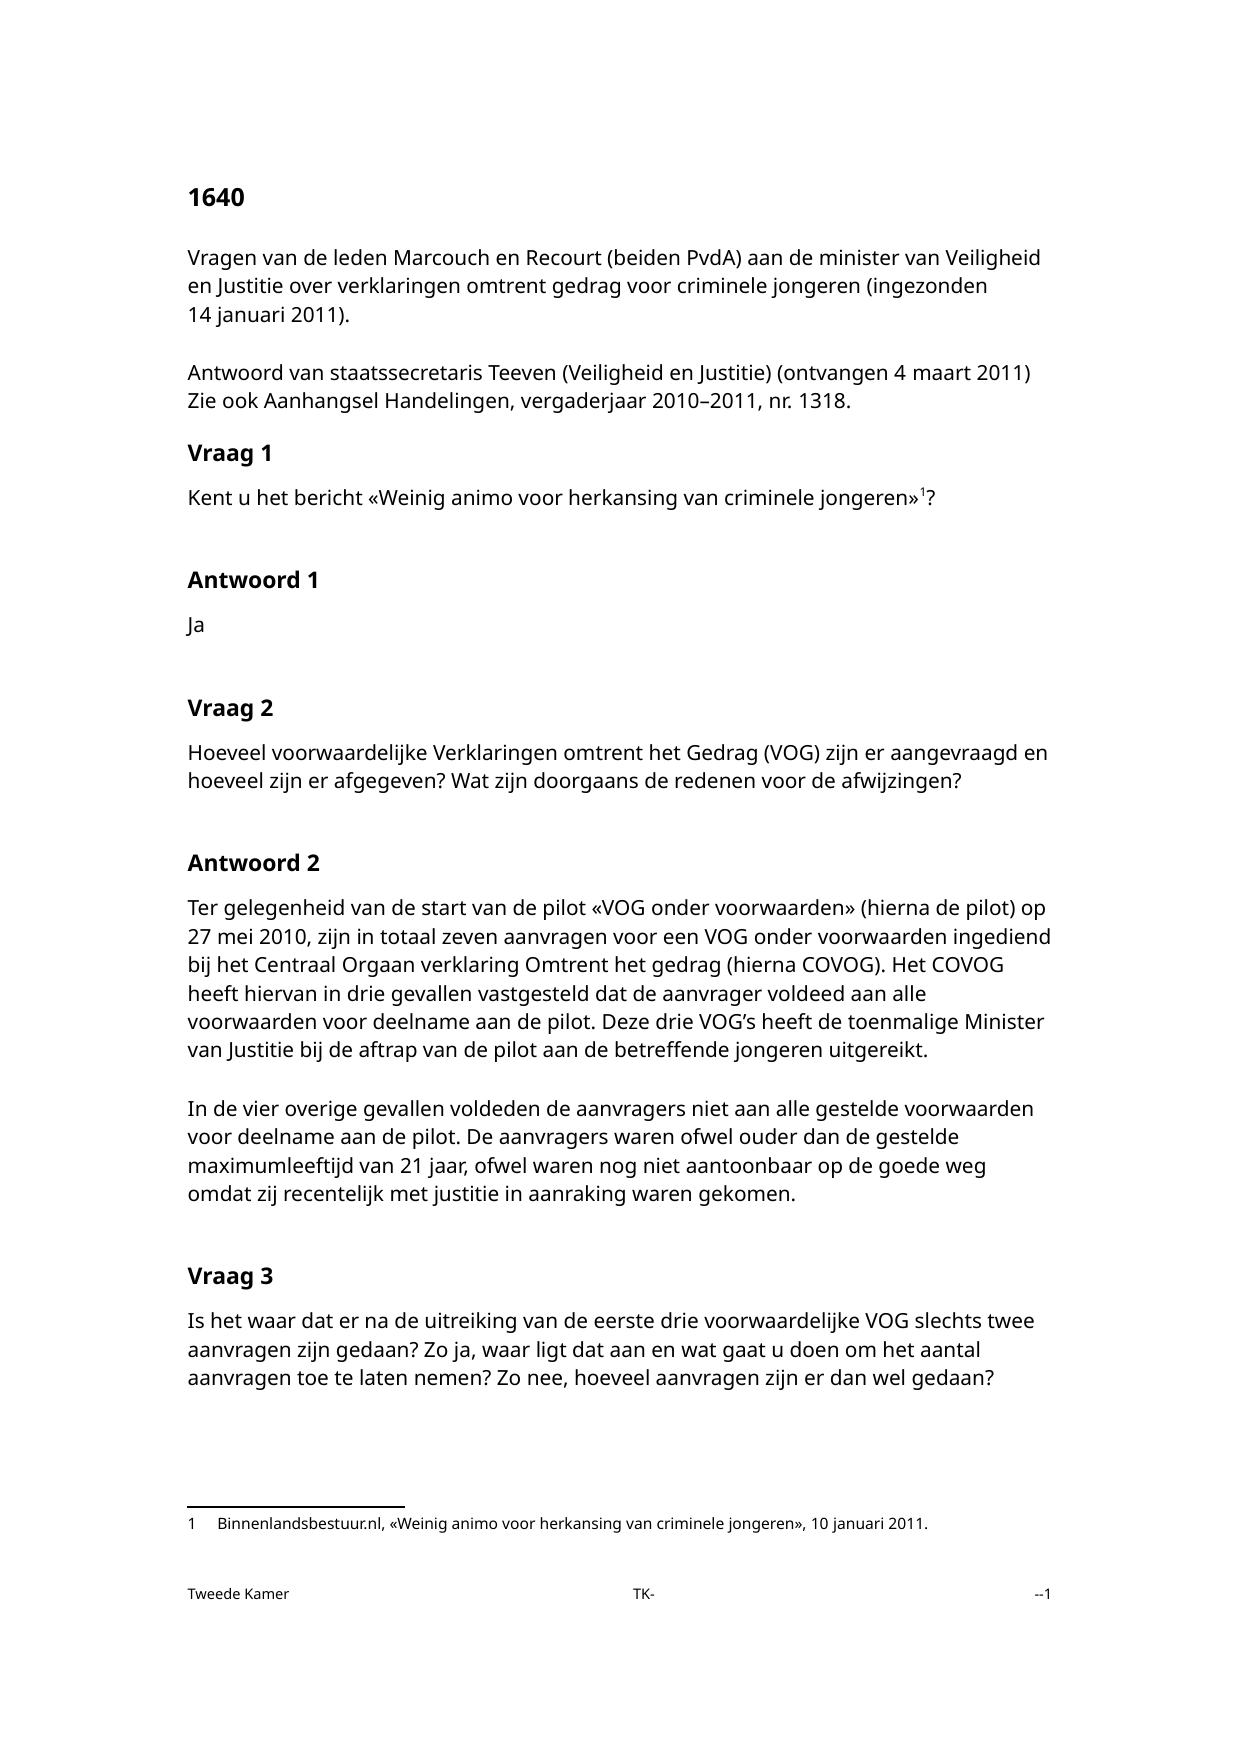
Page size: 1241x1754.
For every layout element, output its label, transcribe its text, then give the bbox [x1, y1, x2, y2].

text Vragen van de leden Marcouch en Recourt (beiden PvdA) aan de minister van Veiligheid en Justitie over verklaringen omtrent gedrag voor criminele jongeren (ingezonden 14 januari 2011). [187, 243, 1053, 328]
text Antwoord van staatssecretaris Teeven (Veiligheid en Justitie) (ontvangen 4 maart 2011) Zie ook Aanhangsel Handelingen, vergaderjaar 2010–2011, nr. 1318. [187, 358, 1053, 415]
text Kent u het bericht «Weinig animo voor herkansing van criminele jongeren»? [187, 483, 1053, 512]
text Hoeveel voorwaardelijke Verklaringen omtrent het Gedrag (VOG) zijn er aangevraagd en hoeveel zijn er afgegeven? Wat zijn doorgaans de redenen voor de afwijzingen? [187, 738, 1053, 795]
subtitle Vraag 2 [187, 692, 1053, 723]
text Ter gelegenheid van de start van de pilot «VOG onder voorwaarden» (hierna de pilot) op 27 mei 2010, zijn in totaal zeven aanvragen voor een VOG onder voorwaarden ingediend bij het Centraal Orgaan verklaring Omtrent het gedrag (hierna COVOG). Het COVOG heeft hiervan in drie gevallen vastgesteld dat de aanvrager voldeed aan alle voorwaarden voor deelname aan de pilot. Deze drie VOG’s heeft de toenmalige Minister van Justitie bij de aftrap van de pilot aan de betreffende jongeren uitgereikt. [187, 893, 1053, 1064]
text 1640 [187, 179, 1053, 213]
text In de vier overige gevallen voldeden de aanvragers niet aan alle gestelde voorwaarden voor deelname aan de pilot. De aanvragers waren ofwel ouder dan de gestelde maximumleeftijd van 21 jaar, ofwel waren nog niet aantoonbaar op de goede weg omdat zij recentelijk met justitie in aanraking waren gekomen. [187, 1094, 1053, 1208]
text Is het waar dat er na de uitreiking van de eerste drie voorwaardelijke VOG slechts twee aanvragen zijn gedaan? Zo ja, waar ligt dat aan en wat gaat u doen om het aantal aanvragen toe te laten nemen? Zo nee, hoeveel aanvragen zijn er dan wel gedaan? [187, 1307, 1053, 1392]
subtitle Vraag 1 [187, 437, 1053, 468]
text Binnenlandsbestuur.nl, «Weinig animo voor herkansing van criminele jongeren», 10 januari 2011. [187, 1477, 1053, 1534]
text Ja [187, 611, 1053, 639]
subtitle Antwoord 1 [187, 564, 1053, 596]
subtitle Antwoord 2 [187, 847, 1053, 878]
subtitle Vraag 3 [187, 1260, 1053, 1292]
